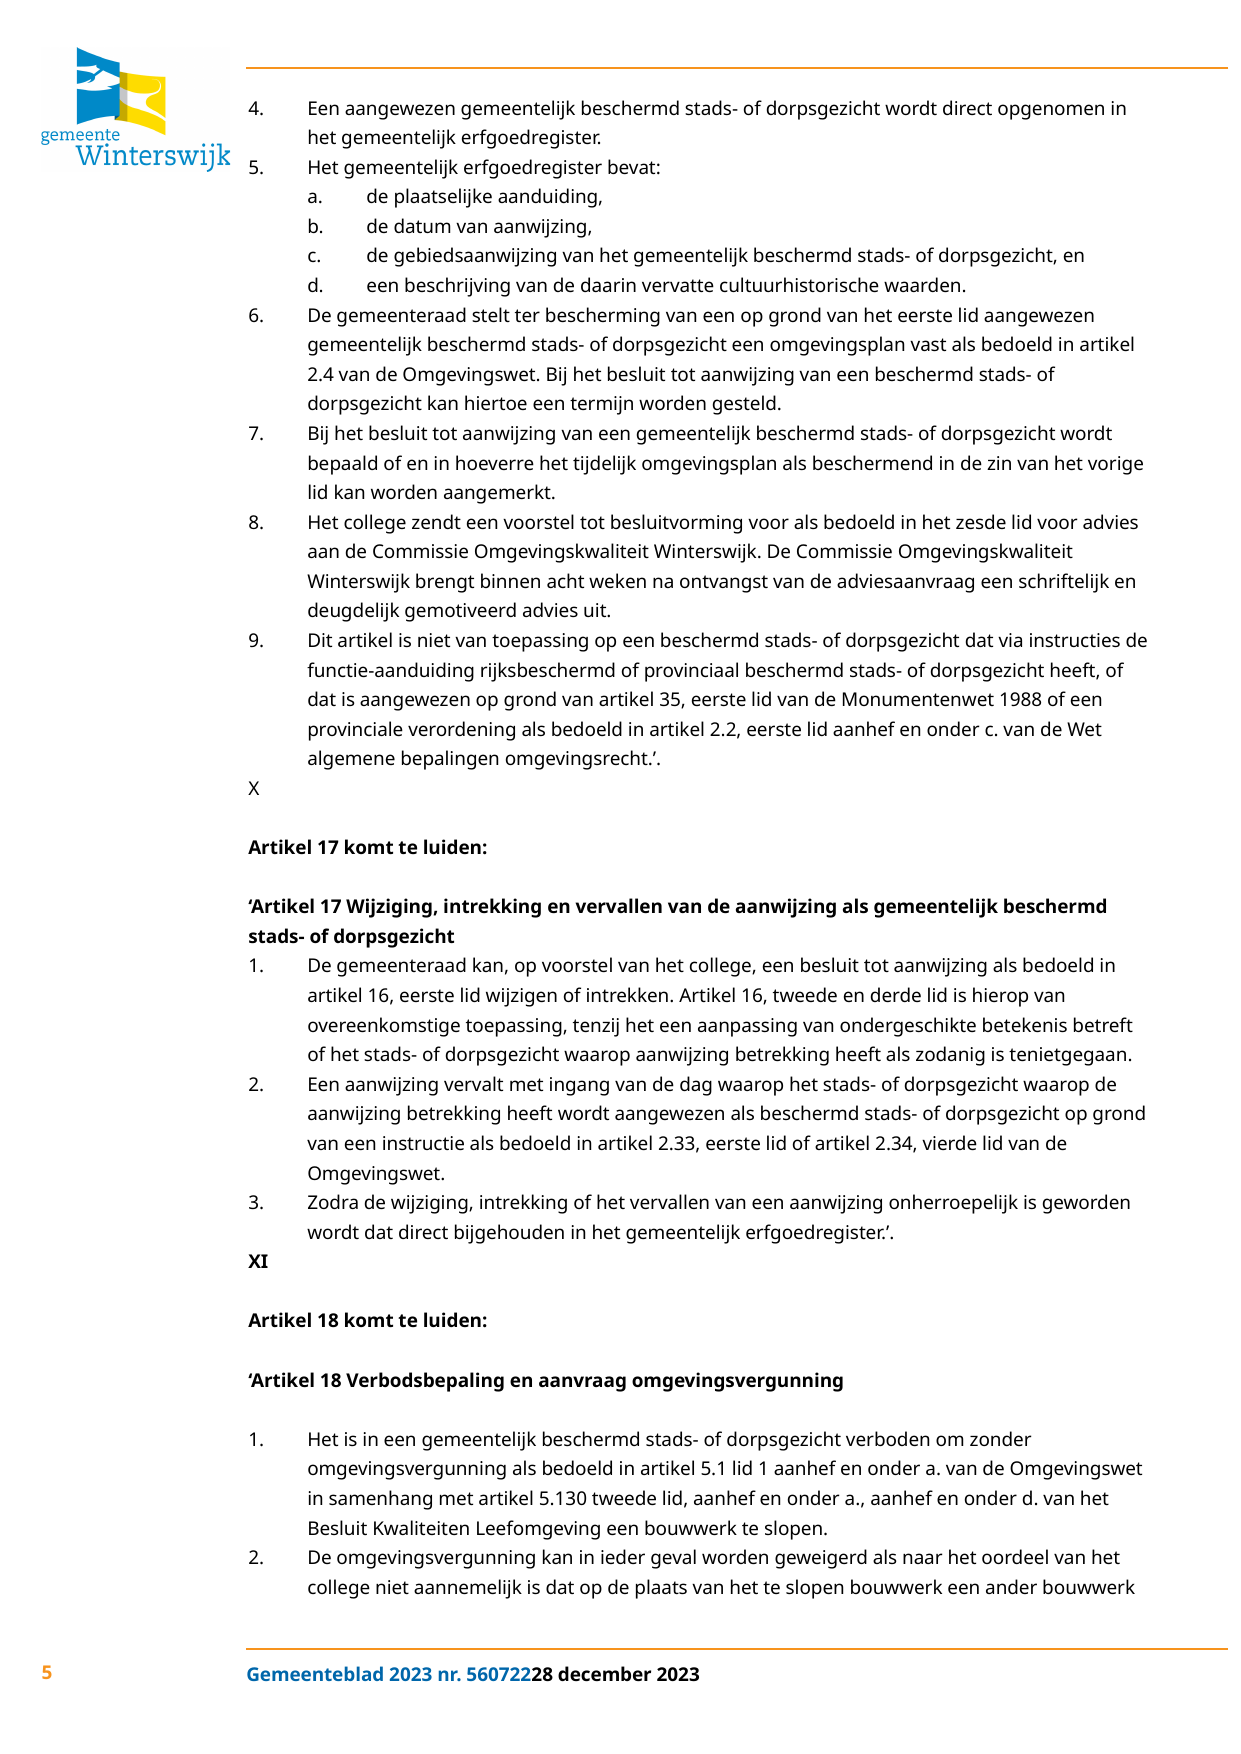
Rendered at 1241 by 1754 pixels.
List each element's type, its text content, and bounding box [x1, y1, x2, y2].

list Het gemeentelijk erfgoedregister bevat: [248, 154, 1152, 180]
text X [248, 775, 1152, 801]
text XI [248, 1248, 1152, 1274]
list Een aangewezen gemeentelijk beschermd stads- of dorpsgezicht wordt direct opgenomen in het gemeentelijk erfgoedregister. [248, 95, 1152, 150]
list Bij het besluit tot aanwijzing van een gemeentelijk beschermd stads- of dorpsgezicht wordt bepaald of en in hoeverre het tijdelijk omgevingsplan als beschermend in de zin van het vorige lid kan worden aangemerkt. [248, 420, 1152, 505]
list Het college zendt een voorstel tot besluitvorming voor als bedoeld in het zesde lid voor advies aan de Commissie Omgevingskwaliteit Winterswijk. De Commissie Omgevingskwaliteit Winterswijk brengt binnen acht weken na ontvangst van de adviesaanvraag een schriftelijk en deugdelijk gemotiveerd advies uit. [248, 509, 1152, 623]
picture [225, 153, 231, 162]
text ‘Artikel 17 Wijziging, intrekking en vervallen van de aanwijzing als gemeentelijk beschermd stads- of dorpsgezicht [248, 893, 1152, 949]
list een beschrijving van de daarin vervatte cultuurhistorische waarden. [307, 272, 1152, 298]
list Zodra de wijziging, intrekking of het vervallen van een aanwijzing onherroepelijk is geworden wordt dat direct bijgehouden in het gemeentelijk erfgoedregister.’. [248, 1189, 1152, 1245]
picture [41, 47, 231, 172]
text Artikel 18 komt te luiden: [248, 1308, 1152, 1333]
text ‘Artikel 18 Verbodsbepaling en aanvraag omgevingsvergunning [248, 1367, 1152, 1393]
text Artikel 17 komt te luiden: [248, 834, 1152, 860]
list De gemeenteraad stelt ter bescherming van een op grond van het eerste lid aangewezen gemeentelijk beschermd stads- of dorpsgezicht een omgevingsplan vast als bedoeld in artikel 2.4 van de Omgevingswet. Bij het besluit tot aanwijzing van een beschermd stads- of dorpsgezicht kan hiertoe een termijn worden gesteld. [248, 302, 1152, 416]
list De gemeenteraad kan, op voorstel van het college, een besluit tot aanwijzing als bedoeld in artikel 16, eerste lid wijzigen of intrekken. Artikel 16, tweede en derde lid is hierop van overeenkomstige toepassing, tenzij het een aanpassing van ondergeschikte betekenis betreft of het stads- of dorpsgezicht waarop aanwijzing betrekking heeft als zodanig is tenietgegaan. [248, 953, 1152, 1067]
list de datum van aanwijzing, [307, 213, 1152, 239]
list De omgevingsvergunning kan in ieder geval worden geweigerd als naar het oordeel van het college niet aannemelijk is dat op de plaats van het te slopen bouwwerk een ander bouwwerk [248, 1544, 1152, 1600]
list de plaatselijke aanduiding, [307, 183, 1152, 209]
list Een aanwijzing vervalt met ingang van de dag waarop het stads- of dorpsgezicht waarop de aanwijzing betrekking heeft wordt aangewezen als beschermd stads- of dorpsgezicht op grond van een instructie als bedoeld in artikel 2.33, eerste lid of artikel 2.34, vierde lid van de Omgevingswet. [248, 1071, 1152, 1186]
list Dit artikel is niet van toepassing op een beschermd stads- of dorpsgezicht dat via instructies de functie-aanduiding rijksbeschermd of provinciaal beschermd stads- of dorpsgezicht heeft, of dat is aangewezen op grond van artikel 35, eerste lid van de Monumentenwet 1988 of een provinciale verordening als bedoeld in artikel 2.2, eerste lid aanhef en onder c. van de Wet algemene bepalingen omgevingsrecht.’. [248, 627, 1152, 771]
list Het is in een gemeentelijk beschermd stads- of dorpsgezicht verboden om zonder omgevingsvergunning als bedoeld in artikel 5.1 lid 1 aanhef en onder a. van de Omgevingswet in samenhang met artikel 5.130 tweede lid, aanhef en onder a., aanhef en onder d. van het Besluit Kwaliteiten Leefomgeving een bouwwerk te slopen. [248, 1426, 1152, 1541]
list de gebiedsaanwijzing van het gemeentelijk beschermd stads- of dorpsgezicht, en [307, 243, 1152, 268]
